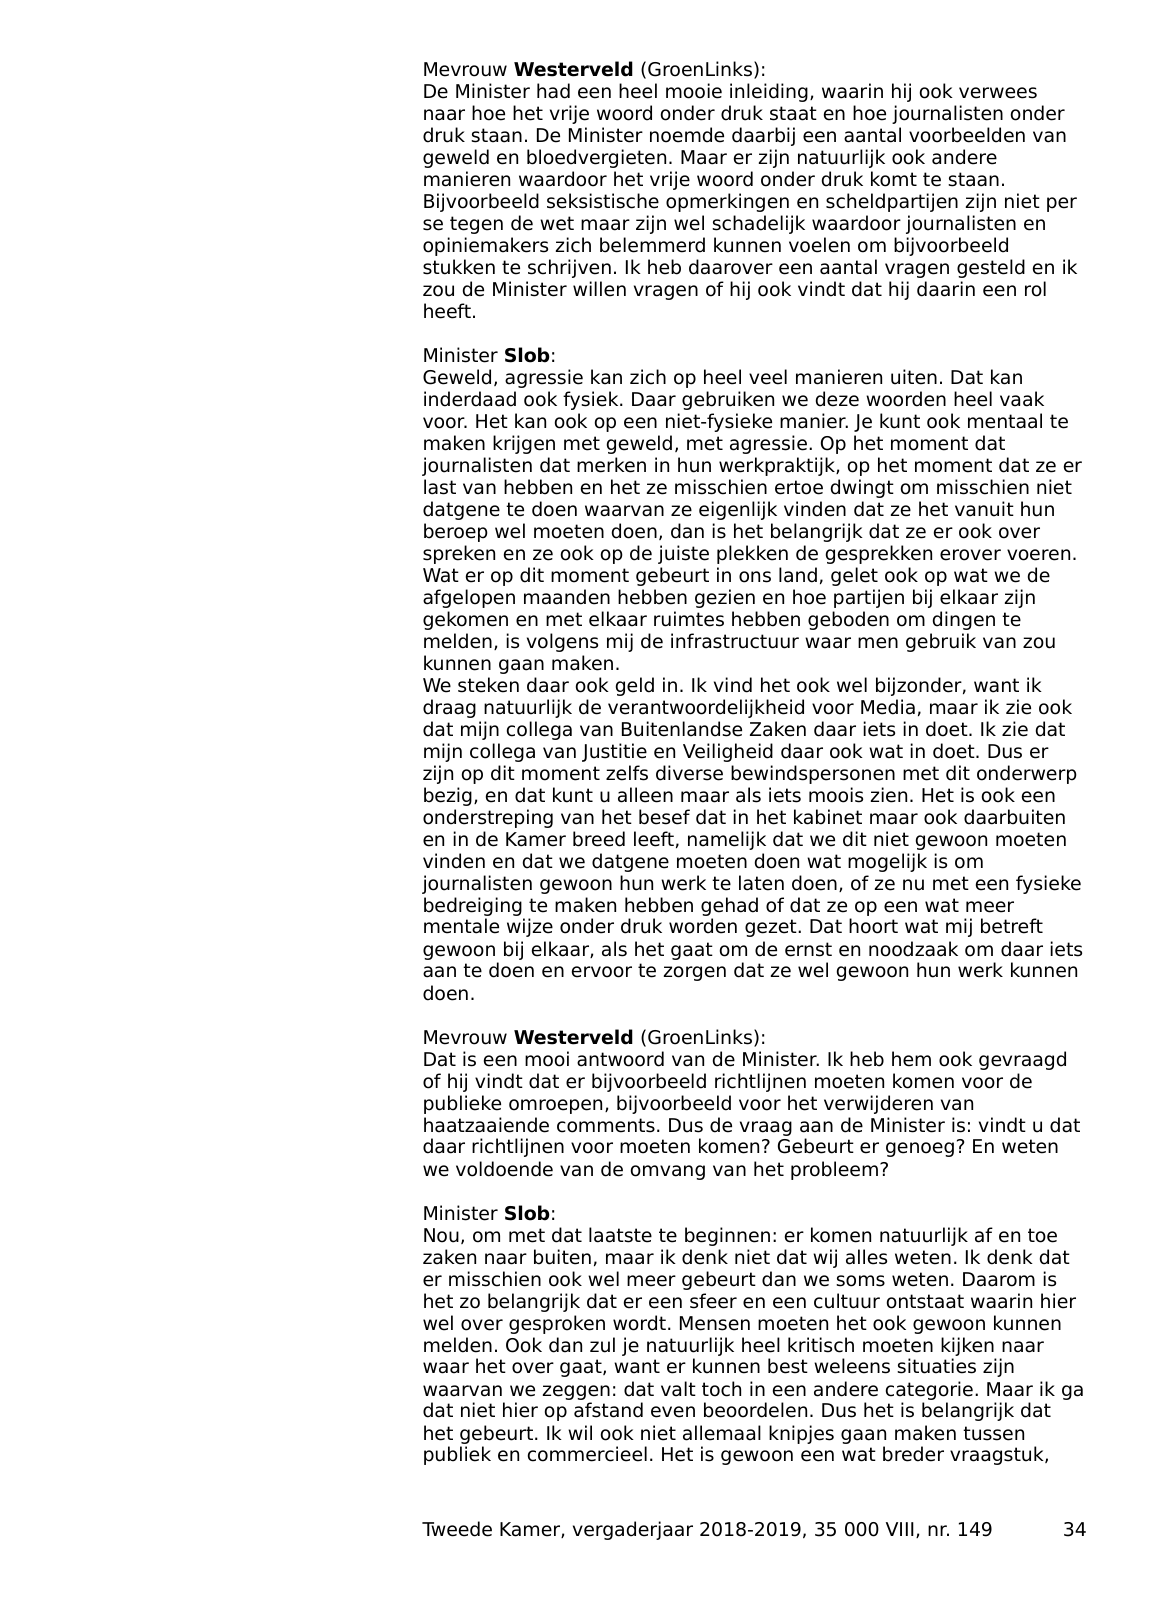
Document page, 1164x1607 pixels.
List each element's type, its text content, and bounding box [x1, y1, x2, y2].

text Minister Slob: [422, 345, 1087, 367]
text Geweld, agressie kan zich op heel veel manieren uiten. Dat kan inderdaad ook fysiek. Daar gebruiken we deze woorden heel vaak voor. Het kan ook op een niet-fysieke manier. Je kunt ook mentaal te maken krijgen met geweld, met agressie. Op het moment dat journalisten dat merken in hun werkpraktijk, op het moment dat ze er last van hebben en het ze misschien ertoe dwingt om misschien niet datgene te doen waarvan ze eigenlijk vinden dat ze het vanuit hun beroep wel moeten doen, dan is het belangrijk dat ze er ook over spreken en ze ook op de juiste plekken de gesprekken erover voeren. Wat er op dit moment gebeurt in ons land, gelet ook op wat we de afgelopen maanden hebben gezien en hoe partijen bij elkaar zijn gekomen en met elkaar ruimtes hebben geboden om dingen te melden, is volgens mij de infrastructuur waar men gebruik van zou kunnen gaan maken. [422, 367, 1087, 675]
text Mevrouw Westerveld (GroenLinks): [422, 59, 1087, 81]
text Mevrouw Westerveld (GroenLinks): [422, 1027, 1087, 1048]
text Nou, om met dat laatste te beginnen: er komen natuurlijk af en toe zaken naar buiten, maar ik denk niet dat wij alles weten. Ik denk dat er misschien ook wel meer gebeurt dan we soms weten. Daarom is het zo belangrijk dat er een sfeer en een cultuur ontstaat waarin hier wel over gesproken wordt. Mensen moeten het ook gewoon kunnen melden. Ook dan zul je natuurlijk heel kritisch moeten kijken naar waar het over gaat, want er kunnen best weleens situaties zijn waarvan we zeggen: dat valt toch in een andere categorie. Maar ik ga dat niet hier op afstand even beoordelen. Dus het is belangrijk dat het gebeurt. Ik wil ook niet allemaal knipjes gaan maken tussen publiek en commercieel. Het is gewoon een wat breder vraagstuk, [422, 1224, 1087, 1466]
text Minister Slob: [422, 1203, 1087, 1224]
text We steken daar ook geld in. Ik vind het ook wel bijzonder, want ik draag natuurlijk de verantwoordelijkheid voor Media, maar ik zie ook dat mijn collega van Buitenlandse Zaken daar iets in doet. Ik zie dat mijn collega van Justitie en Veiligheid daar ook wat in doet. Dus er zijn op dit moment zelfs diverse bewindspersonen met dit onderwerp bezig, en dat kunt u alleen maar als iets moois zien. Het is ook een onderstreping van het besef dat in het kabinet maar ook daarbuiten en in de Kamer breed leeft, namelijk dat we dit niet gewoon moeten vinden en dat we datgene moeten doen wat mogelijk is om journalisten gewoon hun werk te laten doen, of ze nu met een fysieke bedreiging te maken hebben gehad of dat ze op een wat meer mentale wijze onder druk worden gezet. Dat hoort wat mij betreft gewoon bij elkaar, als het gaat om de ernst en noodzaak om daar iets aan te doen en ervoor te zorgen dat ze wel gewoon hun werk kunnen doen. [422, 675, 1087, 1004]
text De Minister had een heel mooie inleiding, waarin hij ook verwees naar hoe het vrije woord onder druk staat en hoe journalisten onder druk staan. De Minister noemde daarbij een aantal voorbeelden van geweld en bloedvergieten. Maar er zijn natuurlijk ook andere manieren waardoor het vrije woord onder druk komt te staan. Bijvoorbeeld seksistische opmerkingen en scheldpartijen zijn niet per se tegen de wet maar zijn wel schadelijk waardoor journalisten en opiniemakers zich belemmerd kunnen voelen om bijvoorbeeld stukken te schrijven. Ik heb daarover een aantal vragen gesteld en ik zou de Minister willen vragen of hij ook vindt dat hij daarin een rol heeft. [422, 81, 1087, 323]
text Dat is een mooi antwoord van de Minister. Ik heb hem ook gevraagd of hij vindt dat er bijvoorbeeld richtlijnen moeten komen voor de publieke omroepen, bijvoorbeeld voor het verwijderen van haatzaaiende comments. Dus de vraag aan de Minister is: vindt u dat daar richtlijnen voor moeten komen? Gebeurt er genoeg? En weten we voldoende van de omvang van het probleem? [422, 1048, 1087, 1180]
